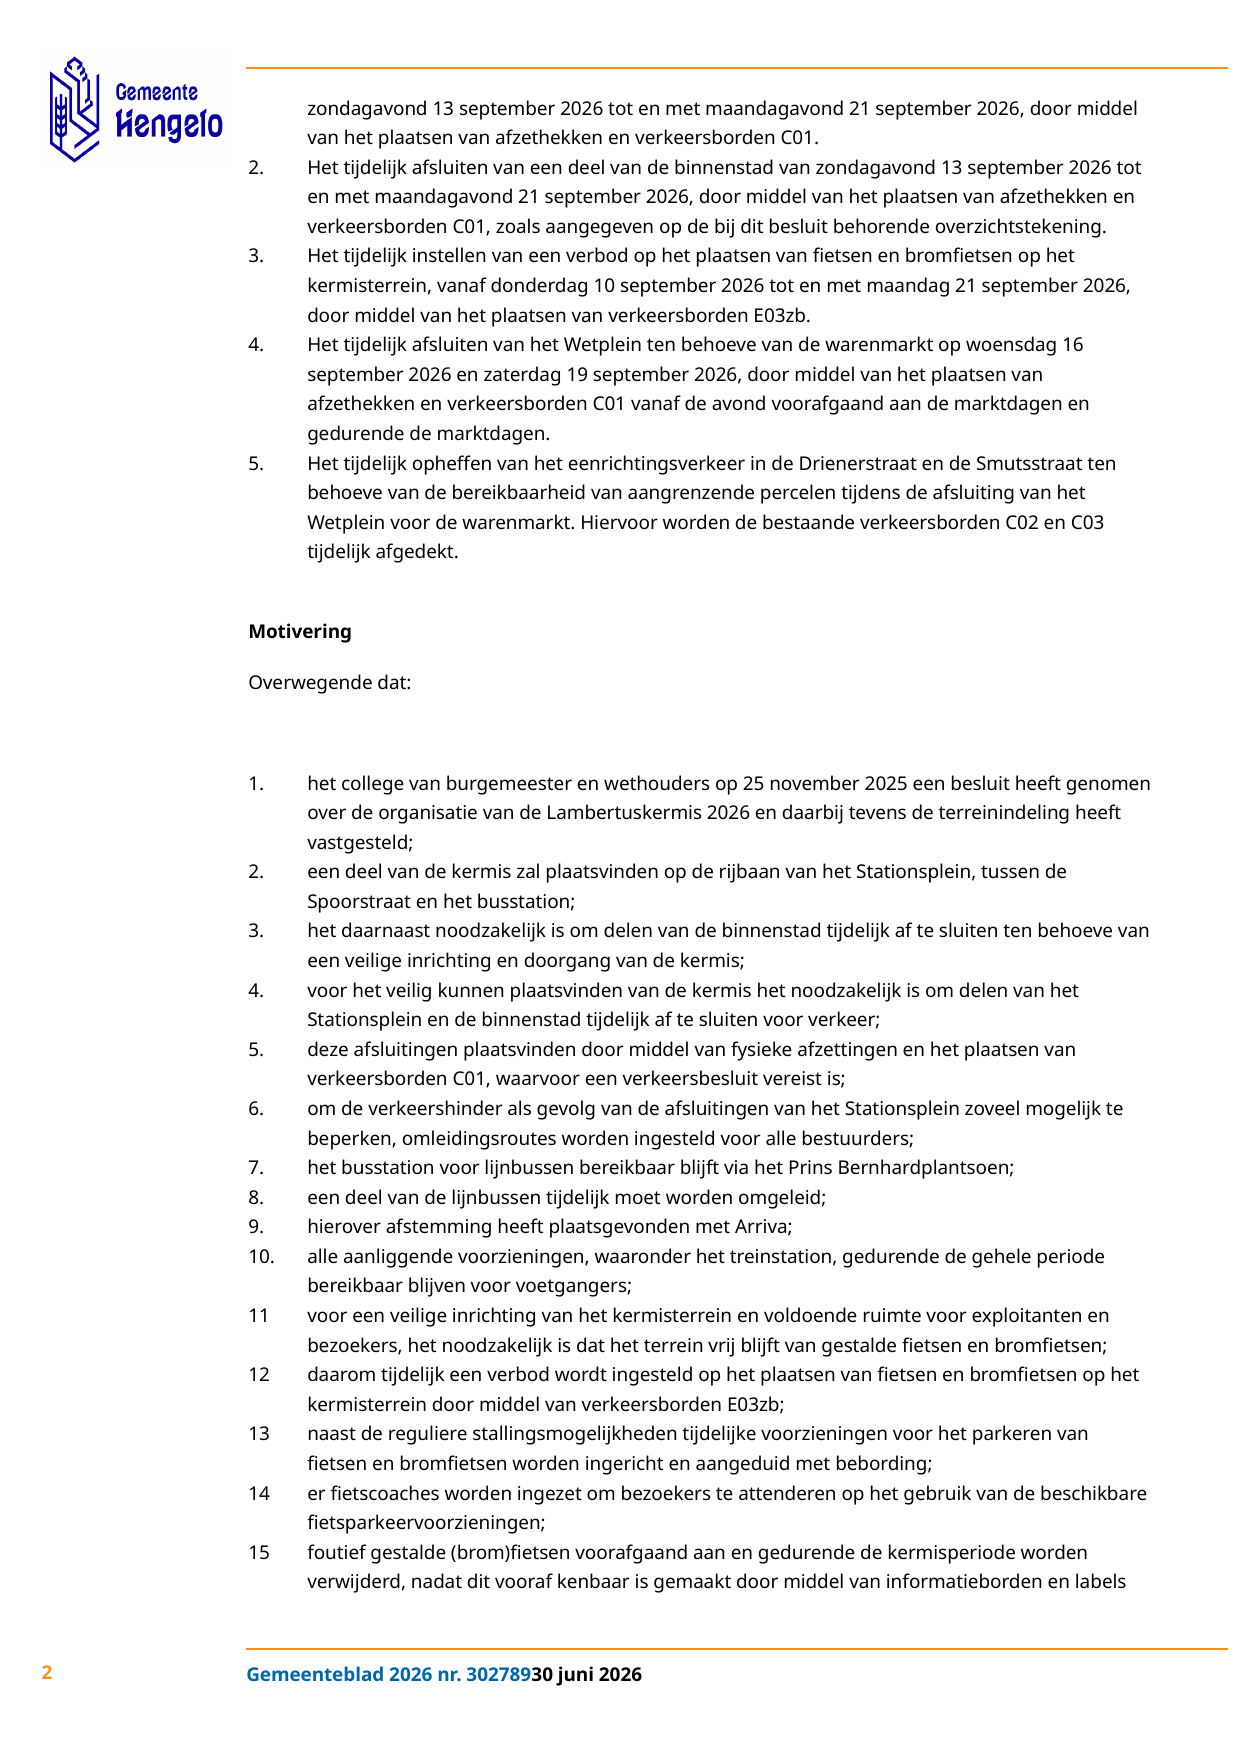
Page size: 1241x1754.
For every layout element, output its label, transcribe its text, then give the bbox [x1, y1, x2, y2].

list het college van burgemeester en wethouders op 25 november 2025 een besluit heeft genomen over de organisatie van de Lambertuskermis 2026 en daarbij tevens de terreinindeling heeft vastgesteld; [248, 770, 1152, 855]
list Het tijdelijk afsluiten van het Wetplein ten behoeve van de warenmarkt op woensdag 16 september 2026 en zaterdag 19 september 2026, door middel van het plaatsen van afzethekken en verkeersborden C01 vanaf de avond voorafgaand aan de marktdagen en gedurende de marktdagen. [248, 331, 1152, 446]
list een deel van de lijnbussen tijdelijk moet worden omgeleid; [248, 1184, 1152, 1210]
list alle aanliggende voorzieningen, waaronder het treinstation, gedurende de gehele periode bereikbaar blijven voor voetgangers; [248, 1243, 1152, 1298]
list Het tijdelijk instellen van een verbod op het plaatsen van fietsen en bromfietsen op het kermisterrein, vanaf donderdag 10 september 2026 tot en met maandag 21 september 2026, door middel van het plaatsen van verkeersborden E03zb. [248, 243, 1152, 328]
list hierover afstemming heeft plaatsgevonden met Arriva; [248, 1213, 1152, 1239]
list er fietscoaches worden ingezet om bezoekers te attenderen op het gebruik van de beschikbare fietsparkeervoorzieningen; [248, 1480, 1152, 1535]
list om de verkeershinder als gevolg van de afsluitingen van het Stationsplein zoveel mogelijk te beperken, omleidingsroutes worden ingesteld voor alle bestuurders; [248, 1095, 1152, 1151]
list Het tijdelijk afsluiten van een deel van de binnenstad van zondagavond 13 september 2026 tot en met maandagavond 21 september 2026, door middel van het plaatsen van afzethekken en verkeersborden C01, zoals aangegeven op de bij dit besluit behorende overzichtstekening. [248, 154, 1152, 239]
list een deel van de kermis zal plaatsvinden op de rijbaan van het Stationsplein, tussen de Spoorstraat en het busstation; [248, 858, 1152, 914]
list naast de reguliere stallingsmogelijkheden tijdelijke voorzieningen voor het parkeren van fietsen en bromfietsen worden ingericht en aangeduid met bebording; [248, 1421, 1152, 1476]
picture [41, 47, 231, 172]
text Overwegende dat: [248, 669, 1152, 695]
list voor het veilig kunnen plaatsvinden van de kermis het noodzakelijk is om delen van het Stationsplein en de binnenstad tijdelijk af te sluiten voor verkeer; [248, 977, 1152, 1032]
list zondagavond 13 september 2026 tot en met maandagavond 21 september 2026, door middel van het plaatsen van afzethekken en verkeersborden C01. [248, 95, 1152, 150]
list foutief gestalde (brom)fietsen voorafgaand aan en gedurende de kermisperiode worden verwijderd, nadat dit vooraf kenbaar is gemaakt door middel van informatieborden en labels [248, 1539, 1152, 1594]
list deze afsluitingen plaatsvinden door middel van fysieke afzettingen en het plaatsen van verkeersborden C01, waarvoor een verkeersbesluit vereist is; [248, 1036, 1152, 1091]
list voor een veilige inrichting van het kermisterrein en voldoende ruimte voor exploitanten en bezoekers, het noodzakelijk is dat het terrein vrij blijft van gestalde fietsen en bromfietsen; [248, 1302, 1152, 1358]
text Motivering [248, 618, 1152, 644]
list daarom tijdelijk een verbod wordt ingesteld op het plaatsen van fietsen en bromfietsen op het kermisterrein door middel van verkeersborden E03zb; [248, 1361, 1152, 1417]
list Het tijdelijk opheffen van het eenrichtingsverkeer in de Drienerstraat en de Smutsstraat ten behoeve van de bereikbaarheid van aangrenzende percelen tijdens de afsluiting van het Wetplein voor de warenmarkt. Hiervoor worden de bestaande verkeersborden C02 en C03 tijdelijk afgedekt. [248, 450, 1152, 564]
list het busstation voor lijnbussen bereikbaar blijft via het Prins Bernhardplantsoen; [248, 1154, 1152, 1180]
list het daarnaast noodzakelijk is om delen van de binnenstad tijdelijk af te sluiten ten behoeve van een veilige inrichting en doorgang van de kermis; [248, 918, 1152, 973]
